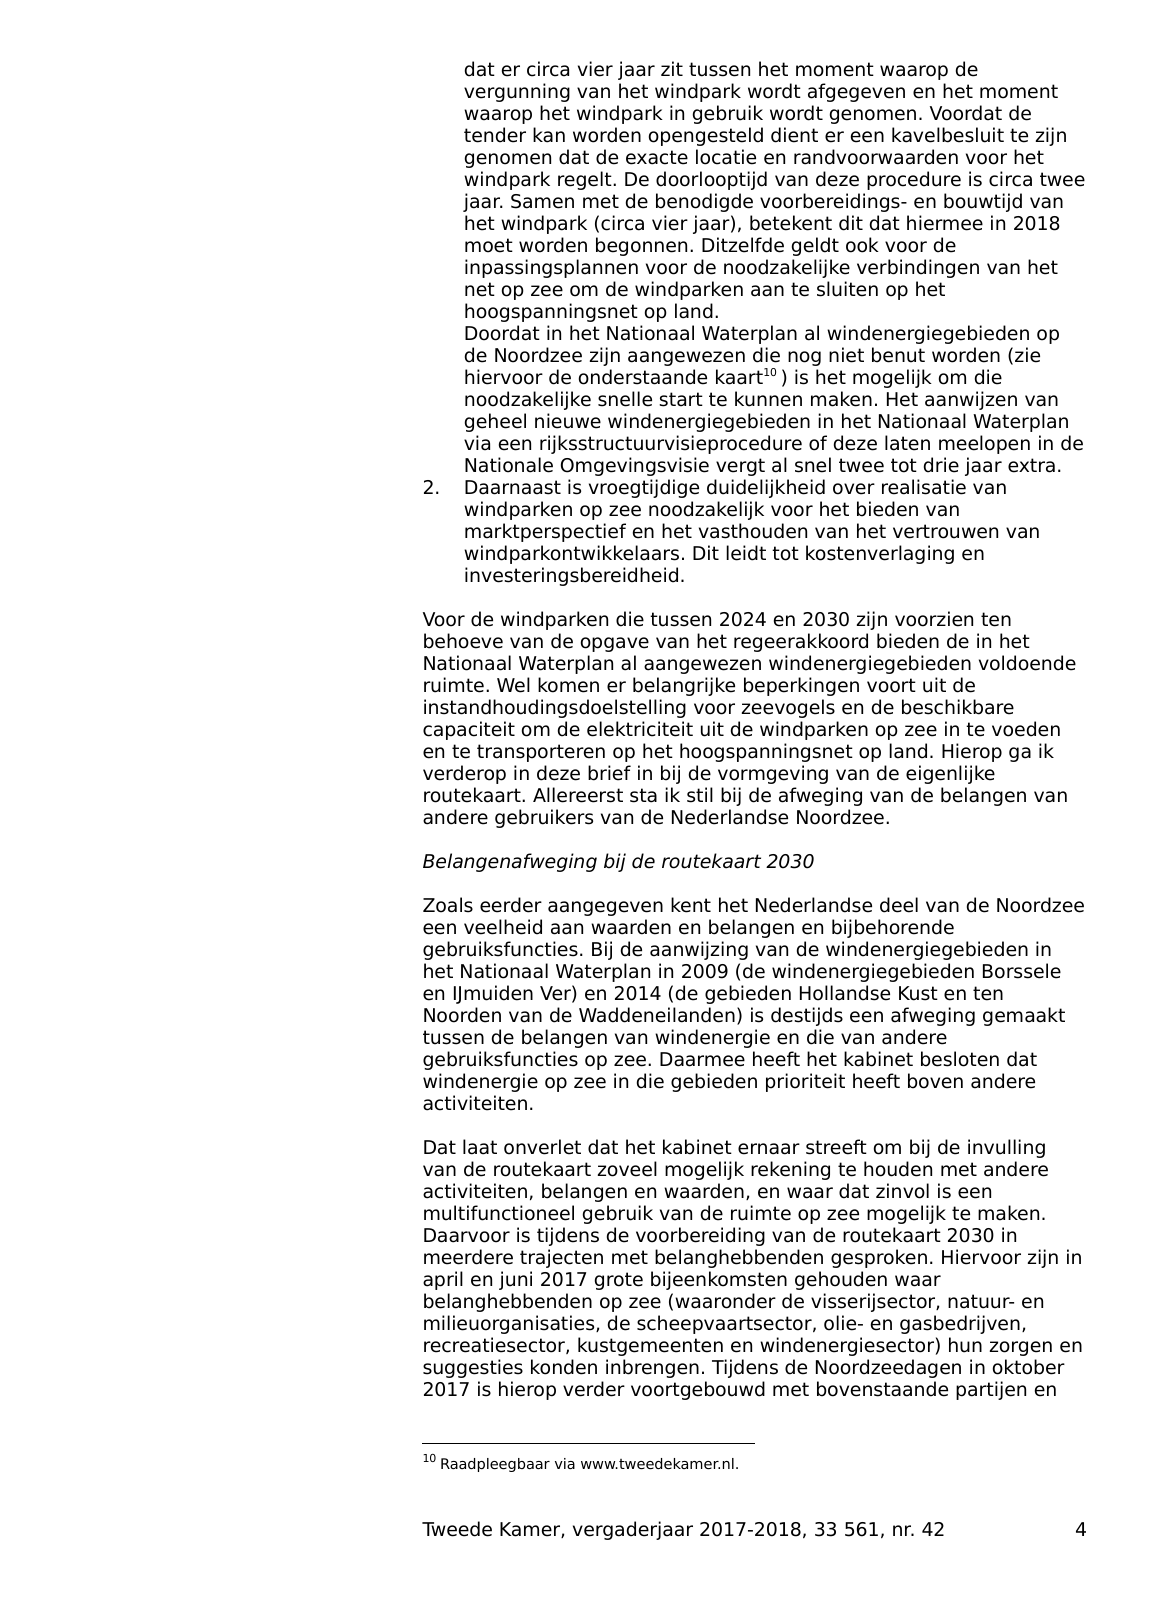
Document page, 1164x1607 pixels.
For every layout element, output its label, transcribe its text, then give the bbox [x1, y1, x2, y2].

text 2. Daarnaast is vroegtijdige duidelijkheid over realisatie van windparken op zee noodzakelijk voor het bieden van marktperspectief en het vasthouden van het vertrouwen van windparkontwikkelaars. Dit leidt tot kostenverlaging en investeringsbereidheid. [422, 477, 1087, 587]
subtitle Belangenafweging bij de routekaart 2030 [422, 851, 1087, 873]
text Dat laat onverlet dat het kabinet ernaar streeft om bij de invulling van de routekaart zoveel mogelijk rekening te houden met andere activiteiten, belangen en waarden, en waar dat zinvol is een multifunctioneel gebruik van de ruimte op zee mogelijk te maken. Daarvoor is tijdens de voorbereiding van de routekaart 2030 in meerdere trajecten met belanghebbenden gesproken. Hiervoor zijn in april en juni 2017 grote bijeenkomsten gehouden waar belanghebbenden op zee (waaronder de visserijsector, natuur- en milieuorganisaties, de scheepvaartsector, olie- en gasbedrijven, recreatiesector, kustgemeenten en windenergiesector) hun zorgen en suggesties konden inbrengen. Tijdens de Noordzeedagen in oktober 2017 is hierop verder voortgebouwd met bovenstaande partijen en [422, 1137, 1087, 1401]
text dat er circa vier jaar zit tussen het moment waarop de vergunning van het windpark wordt afgegeven en het moment waarop het windpark in gebruik wordt genomen. Voordat de tender kan worden opengesteld dient er een kavelbesluit te zijn genomen dat de exacte locatie en randvoorwaarden voor het windpark regelt. De doorlooptijd van deze procedure is circa twee jaar. Samen met de benodigde voorbereidings- en bouwtijd van het windpark (circa vier jaar), betekent dit dat hiermee in 2018 moet worden begonnen. Ditzelfde geldt ook voor de inpassingsplannen voor de noodzakelijke verbindingen van het net op zee om de windparken aan te sluiten op het hoogspanningsnet op land. [422, 59, 1087, 323]
text Doordat in het Nationaal Waterplan al windenergiegebieden op de Noordzee zijn aangewezen die nog niet benut worden (zie hiervoor de onderstaande kaart) is het mogelijk om die noodzakelijke snelle start te kunnen maken. Het aanwijzen van geheel nieuwe windenergiegebieden in het Nationaal Waterplan via een rijksstructuurvisieprocedure of deze laten meelopen in de Nationale Omgevingsvisie vergt al snel twee tot drie jaar extra. [464, 323, 1087, 477]
text Voor de windparken die tussen 2024 en 2030 zijn voorzien ten behoeve van de opgave van het regeerakkoord bieden de in het Nationaal Waterplan al aangewezen windenergiegebieden voldoende ruimte. Wel komen er belangrijke beperkingen voort uit de instandhoudingsdoelstelling voor zeevogels en de beschikbare capaciteit om de elektriciteit uit de windparken op zee in te voeden en te transporteren op het hoogspanningsnet op land. Hierop ga ik verderop in deze brief in bij de vormgeving van de eigenlijke routekaart. Allereerst sta ik stil bij de afweging van de belangen van andere gebruikers van de Nederlandse Noordzee. [422, 609, 1087, 828]
text Raadpleegbaar via www.tweedekamer.nl. [422, 1452, 1087, 1474]
text Zoals eerder aangegeven kent het Nederlandse deel van de Noordzee een veelheid aan waarden en belangen en bijbehorende gebruiksfuncties. Bij de aanwijzing van de windenergiegebieden in het Nationaal Waterplan in 2009 (de windenergiegebieden Borssele en IJmuiden Ver) en 2014 (de gebieden Hollandse Kust en ten Noorden van de Waddeneilanden) is destijds een afweging gemaakt tussen de belangen van windenergie en die van andere gebruiksfuncties op zee. Daarmee heeft het kabinet besloten dat windenergie op zee in die gebieden prioriteit heeft boven andere activiteiten. [422, 895, 1087, 1115]
